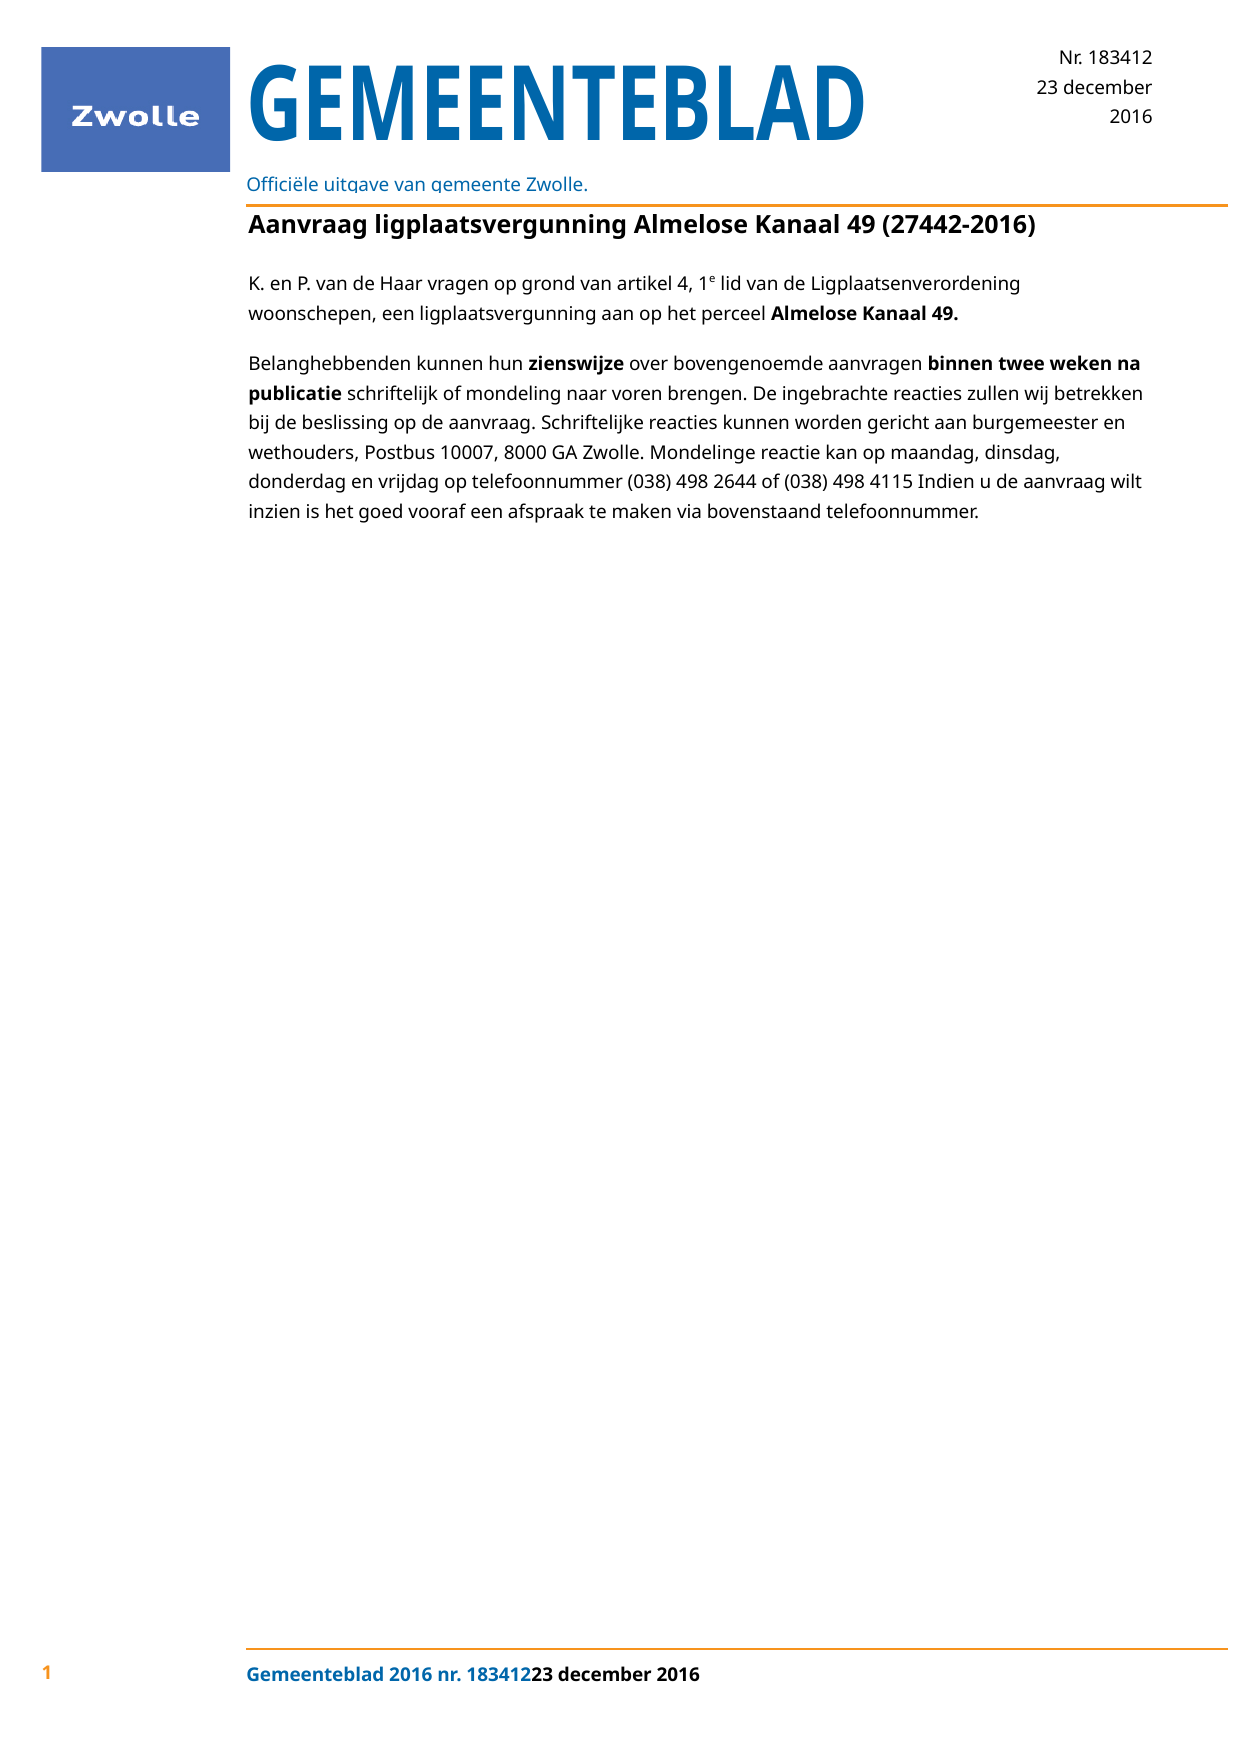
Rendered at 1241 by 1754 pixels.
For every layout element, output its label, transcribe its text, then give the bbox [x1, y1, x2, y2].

picture [41, 47, 231, 172]
text Aanvraag ligplaatsvergunning Almelose Kanaal 49 (27442-2016) [248, 207, 1152, 241]
text Belanghebbenden kunnen hun zienswijze over bovengenoemde aanvragen binnen twee weken na publicatie schriftelijk of mondeling naar voren brengen. De ingebrachte reacties zullen wij betrekken bij de beslissing op de aanvraag. Schriftelijke reacties kunnen worden gericht aan burgemeester en wethouders, Postbus 10007, 8000 GA Zwolle. Mondelinge reactie kan op maandag, dinsdag, donderdag en vrijdag op telefoonnummer (038) 498 2644 of (038) 498 4115 Indien u de aanvraag wilt inzien is het goed vooraf een afspraak te maken via bovenstaand telefoonnummer. [248, 350, 1152, 524]
text K. en P. van de Haar vragen op grond van artikel 4, 1e lid van de Ligplaatsenverordening woonschepen, een ligplaatsvergunning aan op het perceel Almelose Kanaal 49. [248, 270, 1152, 326]
